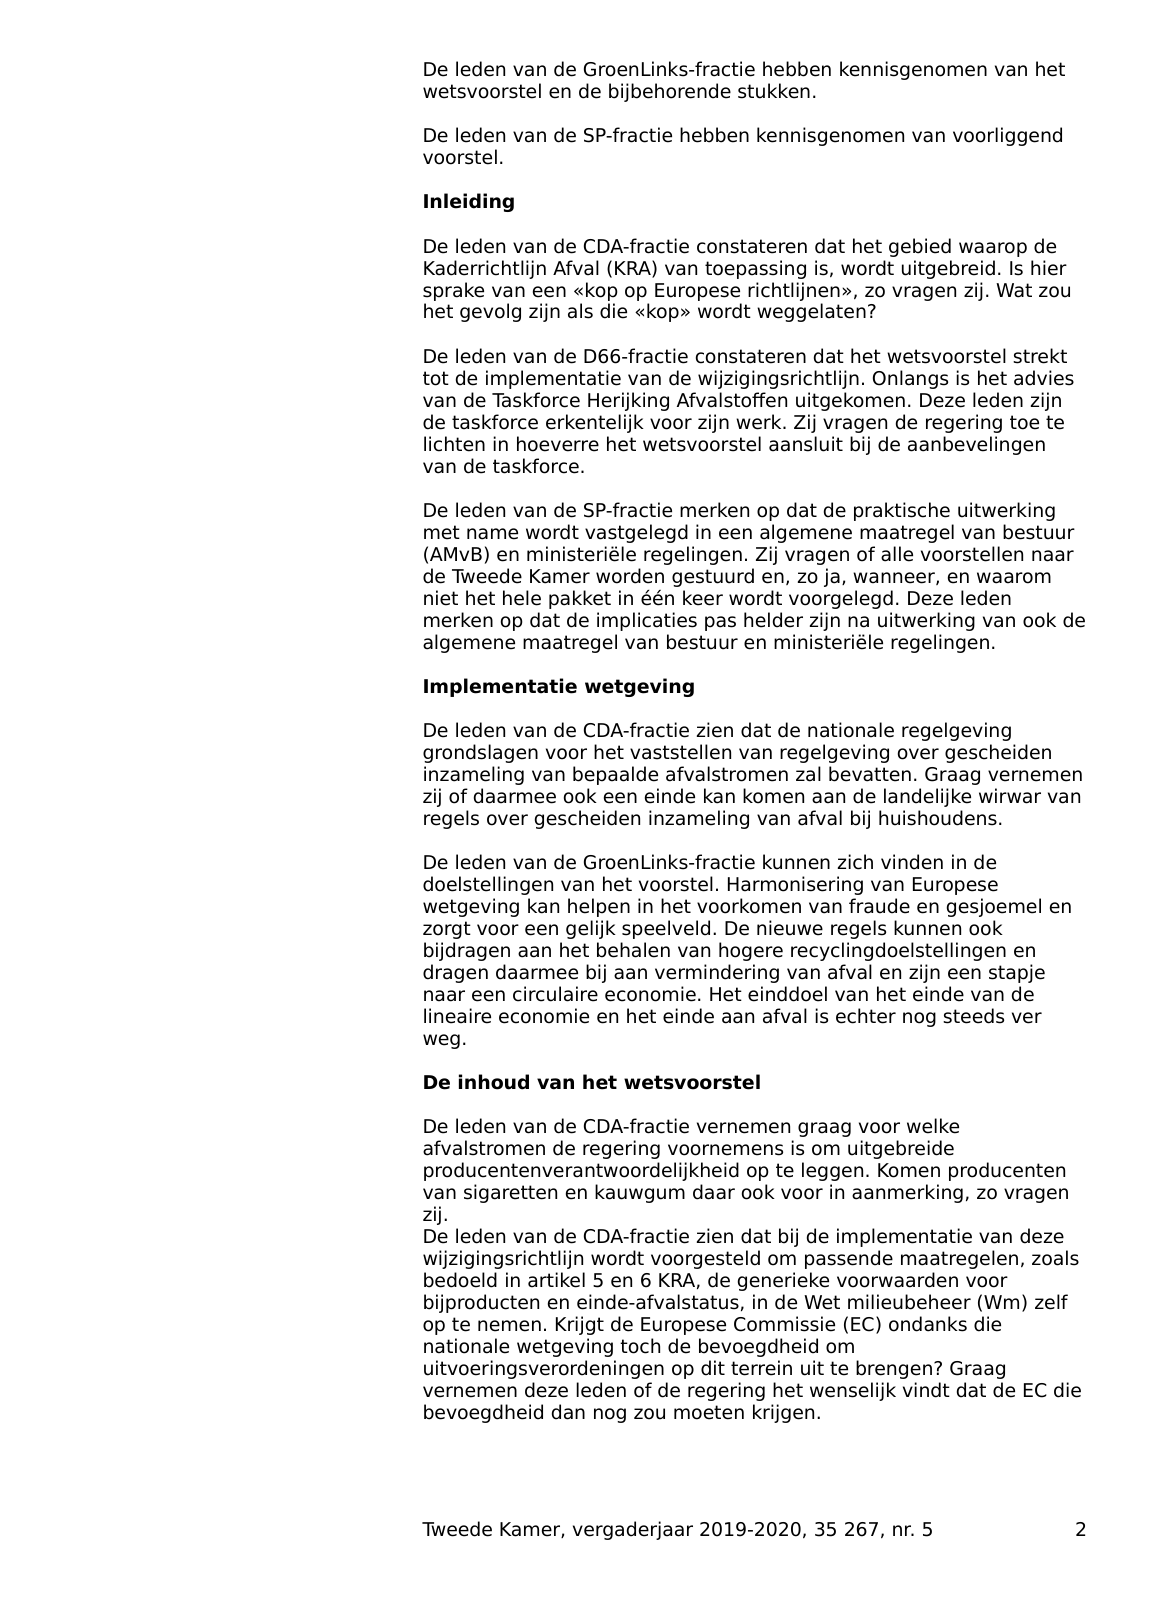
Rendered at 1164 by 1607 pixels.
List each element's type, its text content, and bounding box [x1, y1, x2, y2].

text De leden van de GroenLinks-fractie kunnen zich vinden in de doelstellingen van het voorstel. Harmonisering van Europese wetgeving kan helpen in het voorkomen van fraude en gesjoemel en zorgt voor een gelijk speelveld. De nieuwe regels kunnen ook bijdragen aan het behalen van hogere recyclingdoelstellingen en dragen daarmee bij aan vermindering van afval en zijn een stapje naar een circulaire economie. Het einddoel van het einde van de lineaire economie en het einde aan afval is echter nog steeds ver weg. [422, 852, 1087, 1050]
text De leden van de CDA-fractie zien dat de nationale regelgeving grondslagen voor het vaststellen van regelgeving over gescheiden inzameling van bepaalde afvalstromen zal bevatten. Graag vernemen zij of daarmee ook een einde kan komen aan de landelijke wirwar van regels over gescheiden inzameling van afval bij huishoudens. [422, 720, 1087, 830]
subtitle De inhoud van het wetsvoorstel [422, 1072, 1087, 1094]
text De leden van de GroenLinks-fractie hebben kennisgenomen van het wetsvoorstel en de bijbehorende stukken. [422, 59, 1087, 103]
text De leden van de D66-fractie constateren dat het wetsvoorstel strekt tot de implementatie van de wijzigingsrichtlijn. Onlangs is het advies van de Taskforce Herijking Afvalstoffen uitgekomen. Deze leden zijn de taskforce erkentelijk voor zijn werk. Zij vragen de regering toe te lichten in hoeverre het wetsvoorstel aansluit bij de aanbevelingen van de taskforce. [422, 346, 1087, 477]
text De leden van de CDA-fractie constateren dat het gebied waarop de Kaderrichtlijn Afval (KRA) van toepassing is, wordt uitgebreid. Is hier sprake van een «kop op Europese richtlijnen», zo vragen zij. Wat zou het gevolg zijn als die «kop» wordt weggelaten? [422, 236, 1087, 323]
text De leden van de CDA-fractie zien dat bij de implementatie van deze wijzigingsrichtlijn wordt voorgesteld om passende maatregelen, zoals bedoeld in artikel 5 en 6 KRA, de generieke voorwaarden voor bijproducten en einde-afvalstatus, in de Wet milieubeheer (Wm) zelf op te nemen. Krijgt de Europese Commissie (EC) ondanks die nationale wetgeving toch de bevoegdheid om uitvoeringsverordeningen op dit terrein uit te brengen? Graag vernemen deze leden of de regering het wenselijk vindt dat de EC die bevoegdheid dan nog zou moeten krijgen. [422, 1226, 1087, 1424]
subtitle Implementatie wetgeving [422, 676, 1087, 698]
text De leden van de CDA-fractie vernemen graag voor welke afvalstromen de regering voornemens is om uitgebreide producentenverantwoordelijkheid op te leggen. Komen producenten van sigaretten en kauwgum daar ook voor in aanmerking, zo vragen zij. [422, 1116, 1087, 1226]
text De leden van de SP-fractie merken op dat de praktische uitwerking met name wordt vastgelegd in een algemene maatregel van bestuur (AMvB) en ministeriële regelingen. Zij vragen of alle voorstellen naar de Tweede Kamer worden gestuurd en, zo ja, wanneer, en waarom niet het hele pakket in één keer wordt voorgelegd. Deze leden merken op dat de implicaties pas helder zijn na uitwerking van ook de algemene maatregel van bestuur en ministeriële regelingen. [422, 500, 1087, 653]
text De leden van de SP-fractie hebben kennisgenomen van voorliggend voorstel. [422, 125, 1087, 169]
subtitle Inleiding [422, 191, 1087, 213]
